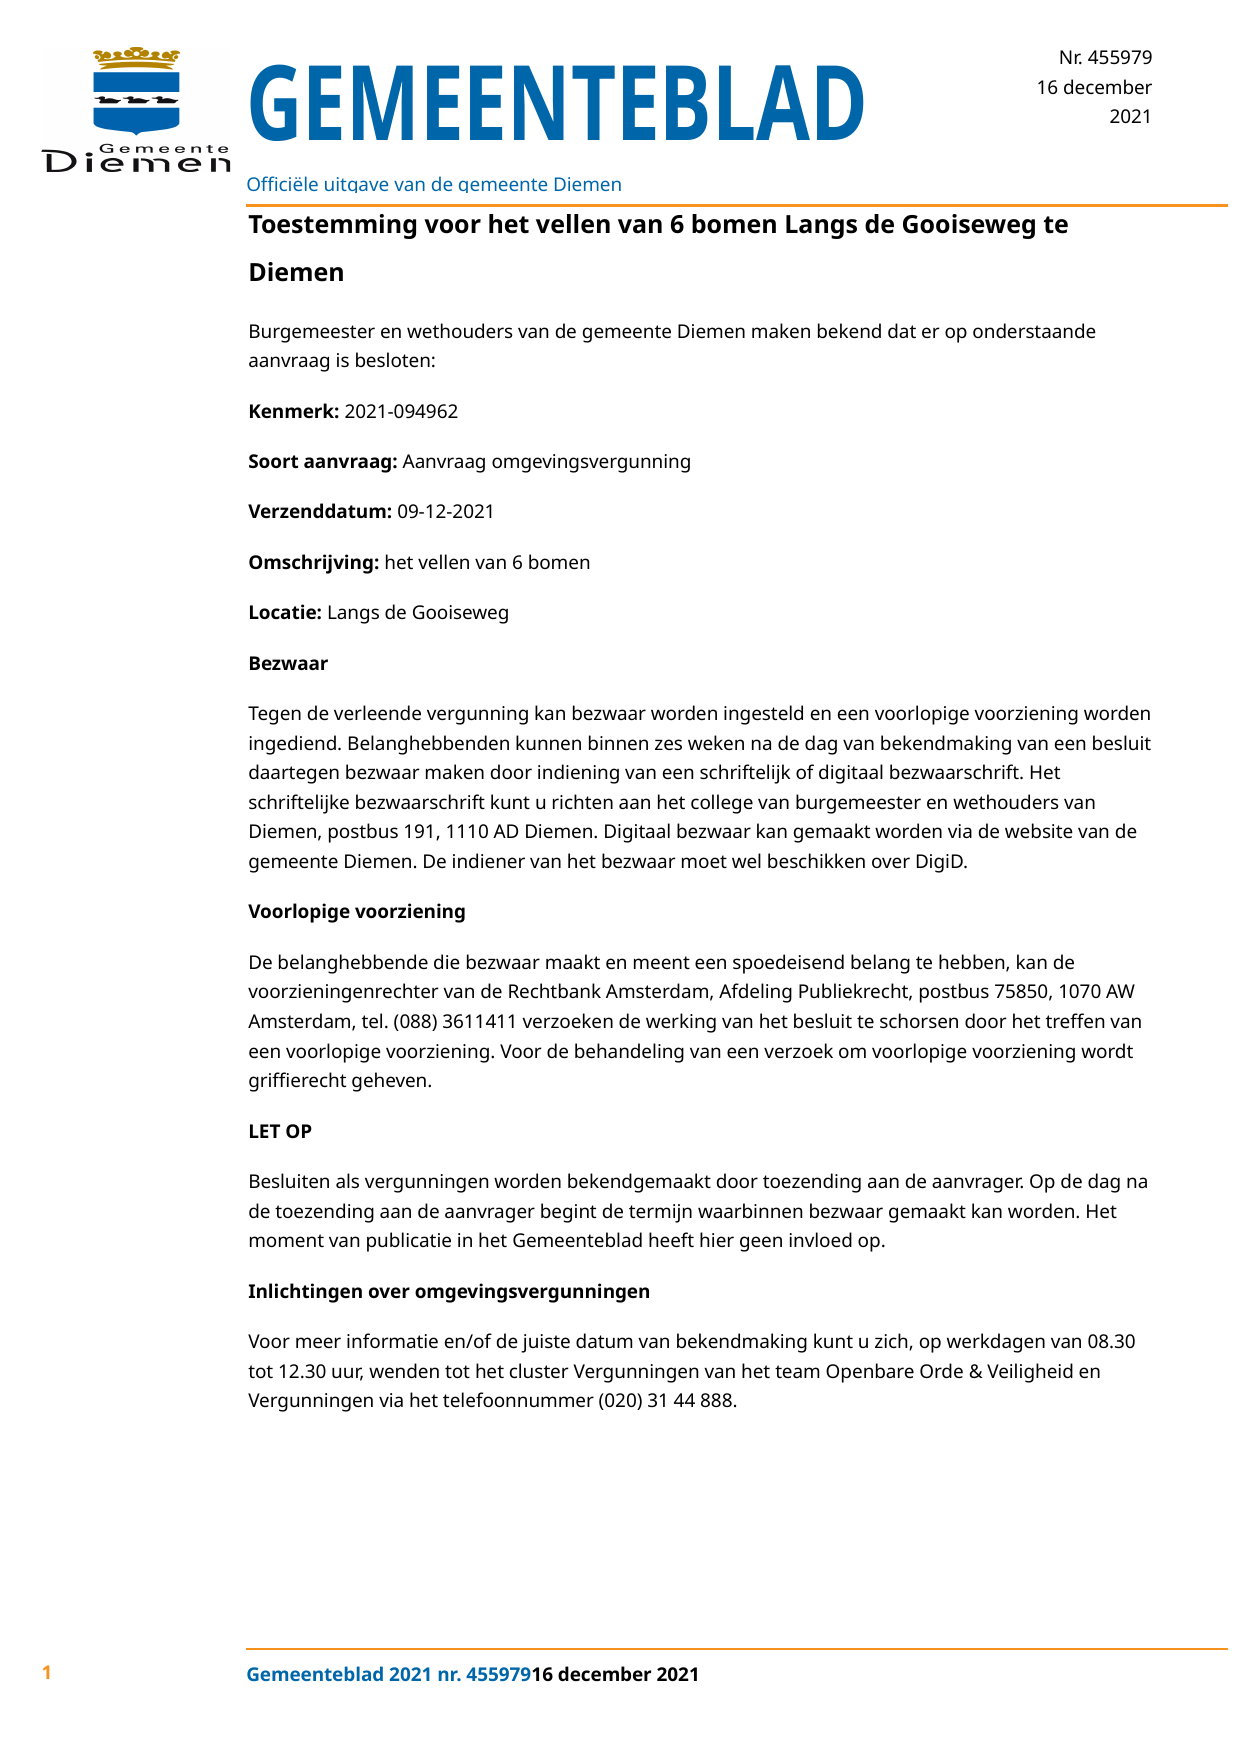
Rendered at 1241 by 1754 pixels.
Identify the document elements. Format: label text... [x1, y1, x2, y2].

text Toestemming voor het vellen van 6 bomen Langs de Gooiseweg te Diemen [248, 207, 1152, 288]
text Verzenddatum: 09-12-2021 [248, 499, 1152, 524]
text Bezwaar [248, 650, 1152, 676]
text Burgemeester en wethouders van de gemeente Diemen maken bekend dat er op onderstaande aanvraag is besloten: [248, 318, 1152, 373]
text Soort aanvraag: Aanvraag omgevingsvergunning [248, 448, 1152, 474]
text Inlichtingen over omgevingsvergunningen [248, 1278, 1152, 1304]
picture [41, 47, 231, 172]
text LET OP [248, 1118, 1152, 1144]
text Locatie: Langs de Gooiseweg [248, 599, 1152, 625]
text Tegen de verleende vergunning kan bezwaar worden ingesteld en een voorlopige voorziening worden ingediend. Belanghebbenden kunnen binnen zes weken na de dag van bekendmaking van een besluit daartegen bezwaar maken door indiening van een schriftelijk of digitaal bezwaarschrift. Het schriftelijke bezwaarschrift kunt u richten aan het college van burgemeester en wethouders van Diemen, postbus 191, 1110 AD Diemen. Digitaal bezwaar kan gemaakt worden via de website van de gemeente Diemen. De indiener van het bezwaar moet wel beschikken over DigiD. [248, 700, 1152, 874]
text Besluiten als vergunningen worden bekendgemaakt door toezending aan de aanvrager. Op de dag na de toezending aan de aanvrager begint de termijn waarbinnen bezwaar gemaakt kan worden. Het moment van publicatie in het Gemeenteblad heeft hier geen invloed op. [248, 1168, 1152, 1253]
text Voorlopige voorziening [248, 899, 1152, 924]
text Omschrijving: het vellen van 6 bomen [248, 549, 1152, 575]
text Kenmerk: 2021-094962 [248, 398, 1152, 424]
text De belanghebbende die bezwaar maakt en meent een spoedeisend belang te hebben, kan de voorzieningenrechter van de Rechtbank Amsterdam, Afdeling Publiekrecht, postbus 75850, 1070 AW Amsterdam, tel. (088) 3611411 verzoeken de werking van het besluit te schorsen door het treffen van een voorlopige voorziening. Voor de behandeling van een verzoek om voorlopige voorziening wordt griffierecht geheven. [248, 949, 1152, 1093]
text Voor meer informatie en/of de juiste datum van bekendmaking kunt u zich, op werkdagen van 08.30 tot 12.30 uur, wenden tot het cluster Vergunningen van het team Openbare Orde & Veiligheid en Vergunningen via het telefoonnummer (020) 31 44 888. [248, 1328, 1152, 1413]
